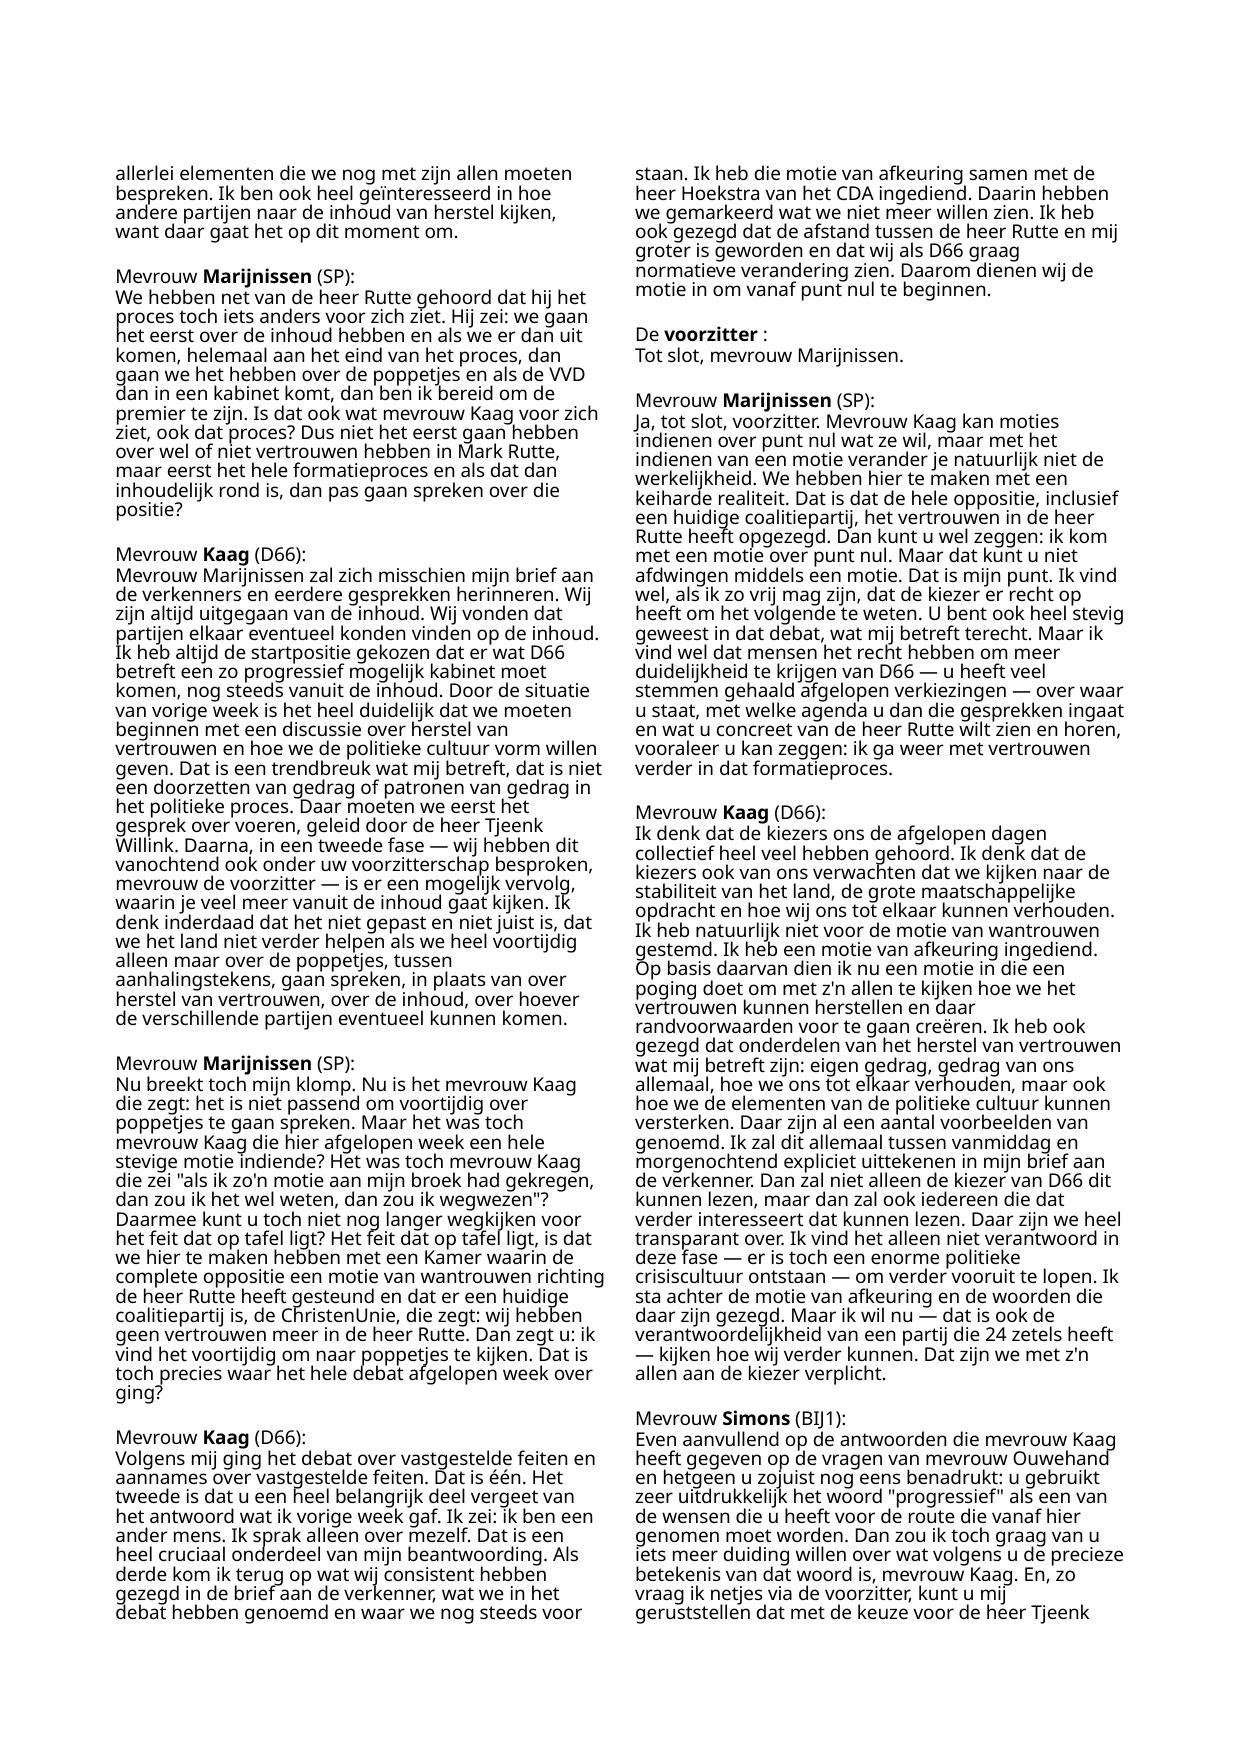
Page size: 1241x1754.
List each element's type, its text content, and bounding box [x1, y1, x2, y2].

text allerlei elementen die we nog met zijn allen moeten bespreken. Ik ben ook heel geïnteresseerd in hoe andere partijen naar de inhoud van herstel kijken, want daar gaat het op dit moment om. [115, 165, 605, 242]
text staan. Ik heb die motie van afkeuring samen met de heer Hoekstra van het CDA ingediend. Daarin hebben we gemarkeerd wat we niet meer willen zien. Ik heb ook gezegd dat de afstand tussen de heer Rutte en mij groter is geworden en dat wij als D66 graag normatieve verandering zien. Daarom dienen wij de motie in om vanaf punt nul te beginnen. [635, 165, 1125, 300]
text Mevrouw Marijnissen (SP): [115, 1050, 605, 1076]
text Tot slot, mevrouw Marijnissen. [635, 347, 1125, 366]
text Mevrouw Kaag (D66): [115, 541, 605, 567]
text Mevrouw Marijnissen (SP): [115, 263, 605, 289]
text Mevrouw Simons (BIJ1): [635, 1405, 1125, 1431]
text Mevrouw Marijnissen zal zich misschien mijn brief aan de verkenners en eerdere gesprekken herinneren. Wij zijn altijd uitgegaan van de inhoud. Wij vonden dat partijen elkaar eventueel konden vinden op de inhoud. Ik heb altijd de startpositie gekozen dat er wat D66 betreft een zo progressief mogelijk kabinet moet komen, nog steeds vanuit de inhoud. Door de situatie van vorige week is het heel duidelijk dat we moeten beginnen met een discussie over herstel van vertrouwen en hoe we de politieke cultuur vorm willen geven. Dat is een trendbreuk wat mij betreft, dat is niet een doorzetten van gedrag of patronen van gedrag in het politieke proces. Daar moeten we eerst het gesprek over voeren, geleid door de heer Tjeenk Willink. Daarna, in een tweede fase — wij hebben dit vanochtend ook onder uw voorzitterschap besproken, mevrouw de voorzitter — is er een mogelijk vervolg, waarin je veel meer vanuit de inhoud gaat kijken. Ik denk inderdaad dat het niet gepast en niet juist is, dat we het land niet verder helpen als we heel voortijdig alleen maar over de poppetjes, tussen aanhalingstekens, gaan spreken, in plaats van over herstel van vertrouwen, over de inhoud, over hoever de verschillende partijen eventueel kunnen komen. [115, 567, 605, 1029]
text De voorzitter : [635, 321, 1125, 347]
text Volgens mij ging het debat over vastgestelde feiten en aannames over vastgestelde feiten. Dat is één. Het tweede is dat u een heel belangrijk deel vergeet van het antwoord wat ik vorige week gaf. Ik zei: ik ben een ander mens. Ik sprak alleen over mezelf. Dat is een heel cruciaal onderdeel van mijn beantwoording. Als derde kom ik terug op wat wij consistent hebben gezegd in de brief aan de verkenner, wat we in het debat hebben genoemd en waar we nog steeds voor [115, 1450, 605, 1623]
text Mevrouw Marijnissen (SP): [635, 387, 1125, 413]
text We hebben net van de heer Rutte gehoord dat hij het proces toch iets anders voor zich ziet. Hij zei: we gaan het eerst over de inhoud hebben en als we er dan uit komen, helemaal aan het eind van het proces, dan gaan we het hebben over de poppetjes en als de VVD dan in een kabinet komt, dan ben ik bereid om de premier te zijn. Is dat ook wat mevrouw Kaag voor zich ziet, ook dat proces? Dus niet het eerst gaan hebben over wel of niet vertrouwen hebben in Mark Rutte, maar eerst het hele formatieproces en als dat dan inhoudelijk rond is, dan pas gaan spreken over die positie? [115, 289, 605, 520]
text Ik denk dat de kiezers ons de afgelopen dagen collectief heel veel hebben gehoord. Ik denk dat de kiezers ook van ons verwachten dat we kijken naar de stabiliteit van het land, de grote maatschappelijke opdracht en hoe wij ons tot elkaar kunnen verhouden. Ik heb natuurlijk niet voor de motie van wantrouwen gestemd. Ik heb een motie van afkeuring ingediend. Op basis daarvan dien ik nu een motie in die een poging doet om met z'n allen te kijken hoe we het vertrouwen kunnen herstellen en daar randvoorwaarden voor te gaan creëren. Ik heb ook gezegd dat onderdelen van het herstel van vertrouwen wat mij betreft zijn: eigen gedrag, gedrag van ons allemaal, hoe we ons tot elkaar verhouden, maar ook hoe we de elementen van de politieke cultuur kunnen versterken. Daar zijn al een aantal voorbeelden van genoemd. Ik zal dit allemaal tussen vanmiddag en morgenochtend expliciet uittekenen in mijn brief aan de verkenner. Dan zal niet alleen de kiezer van D66 dit kunnen lezen, maar dan zal ook iedereen die dat verder interesseert dat kunnen lezen. Daar zijn we heel transparant over. Ik vind het alleen niet verantwoord in deze fase — er is toch een enorme politieke crisiscultuur ontstaan — om verder vooruit te lopen. Ik sta achter de motie van afkeuring en de woorden die daar zijn gezegd. Maar ik wil nu — dat is ook de verantwoordelijkheid van een partij die 24 zetels heeft — kijken hoe wij verder kunnen. Dat zijn we met z'n allen aan de kiezer verplicht. [635, 825, 1125, 1384]
text Nu breekt toch mijn klomp. Nu is het mevrouw Kaag die zegt: het is niet passend om voortijdig over poppetjes te gaan spreken. Maar het was toch mevrouw Kaag die hier afgelopen week een hele stevige motie indiende? Het was toch mevrouw Kaag die zei "als ik zo'n motie aan mijn broek had gekregen, dan zou ik het wel weten, dan zou ik wegwezen"? Daarmee kunt u toch niet nog langer wegkijken voor het feit dat op tafel ligt? Het feit dat op tafel ligt, is dat we hier te maken hebben met een Kamer waarin de complete oppositie een motie van wantrouwen richting de heer Rutte heeft gesteund en dat er een huidige coalitiepartij is, de ChristenUnie, die zegt: wij hebben geen vertrouwen meer in de heer Rutte. Dan zegt u: ik vind het voortijdig om naar poppetjes te kijken. Dat is toch precies waar het hele debat afgelopen week over ging? [115, 1076, 605, 1403]
text Mevrouw Kaag (D66): [635, 799, 1125, 825]
text Ja, tot slot, voorzitter. Mevrouw Kaag kan moties indienen over punt nul wat ze wil, maar met het indienen van een motie verander je natuurlijk niet de werkelijkheid. We hebben hier te maken met een keiharde realiteit. Dat is dat de hele oppositie, inclusief een huidige coalitiepartij, het vertrouwen in de heer Rutte heeft opgezegd. Dan kunt u wel zeggen: ik kom met een motie over punt nul. Maar dat kunt u niet afdwingen middels een motie. Dat is mijn punt. Ik vind wel, als ik zo vrij mag zijn, dat de kiezer er recht op heeft om het volgende te weten. U bent ook heel stevig geweest in dat debat, wat mij betreft terecht. Maar ik vind wel dat mensen het recht hebben om meer duidelijkheid te krijgen van D66 — u heeft veel stemmen gehaald afgelopen verkiezingen — over waar u staat, met welke agenda u dan die gesprekken ingaat en wat u concreet van de heer Rutte wilt zien en horen, vooraleer u kan zeggen: ik ga weer met vertrouwen verder in dat formatieproces. [635, 413, 1125, 779]
text Mevrouw Kaag (D66): [115, 1424, 605, 1450]
text Even aanvullend op de antwoorden die mevrouw Kaag heeft gegeven op de vragen van mevrouw Ouwehand en hetgeen u zojuist nog eens benadrukt: u gebruikt zeer uitdrukkelijk het woord "progressief" als een van de wensen die u heeft voor de route die vanaf hier genomen moet worden. Dan zou ik toch graag van u iets meer duiding willen over wat volgens u de precieze betekenis van dat woord is, mevrouw Kaag. En, zo vraag ik netjes via de voorzitter, kunt u mij geruststellen dat met de keuze voor de heer Tjeenk [635, 1431, 1125, 1623]
